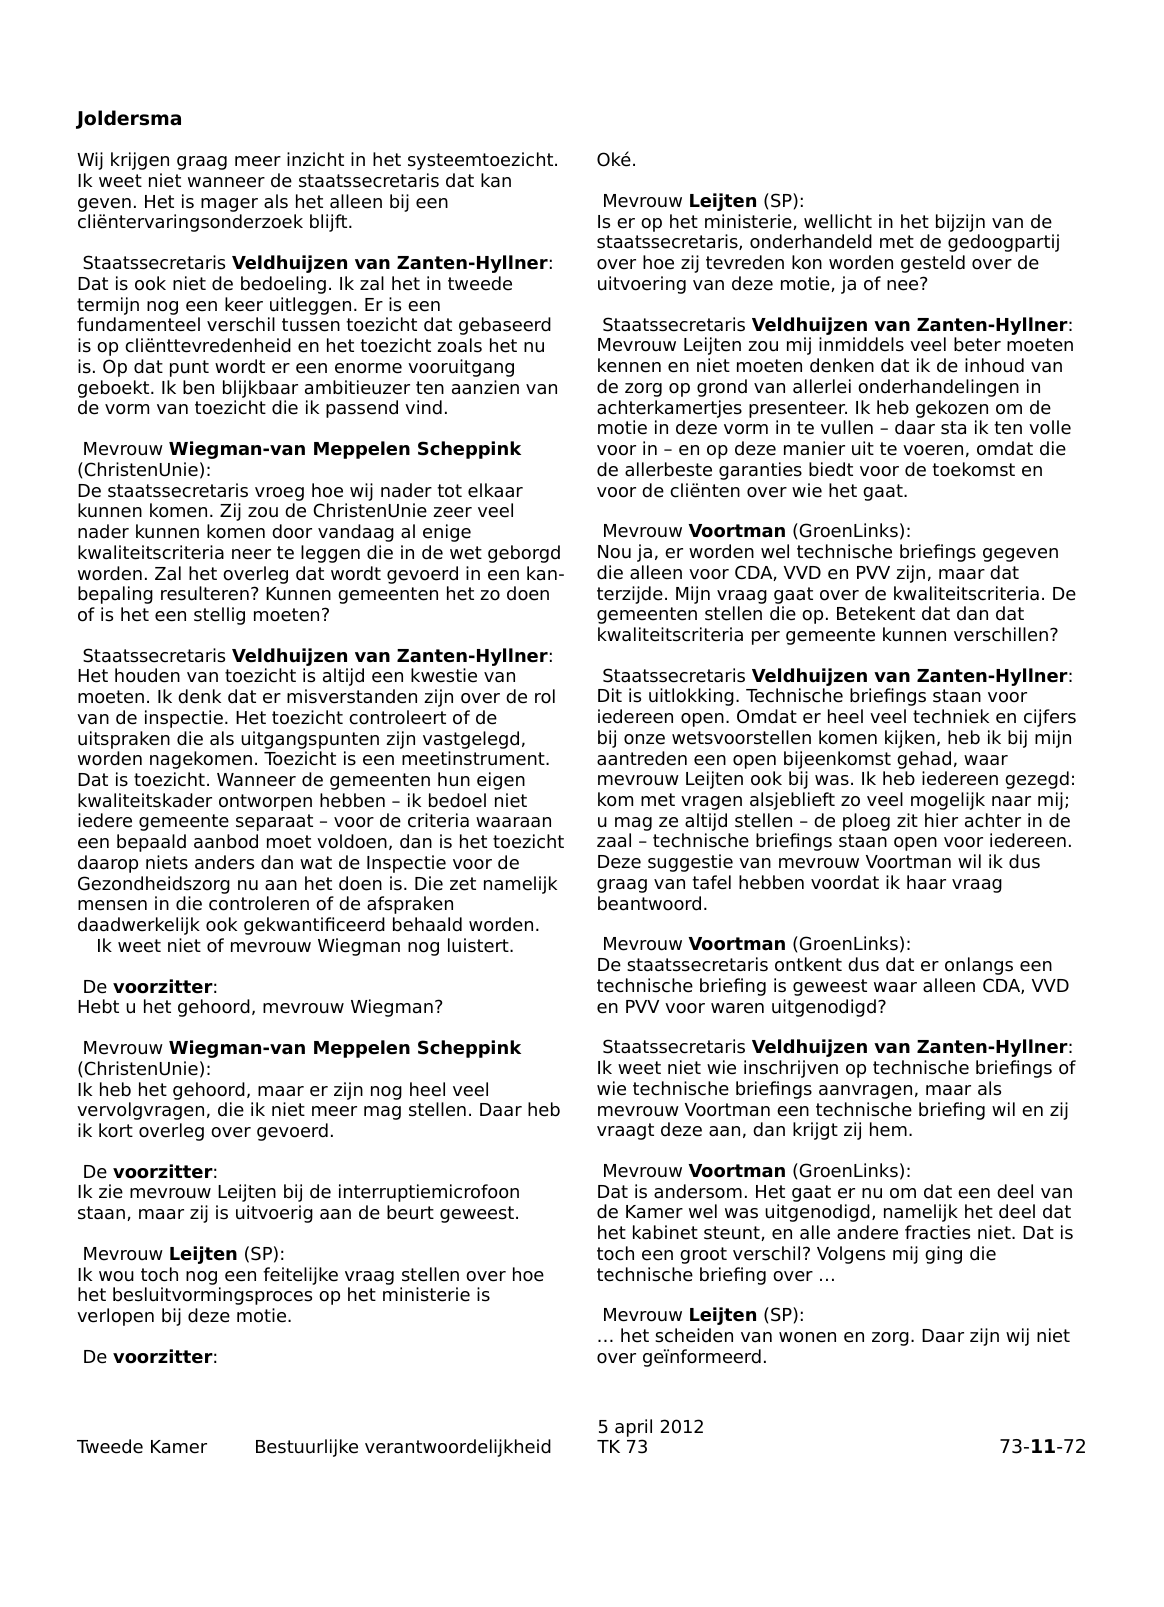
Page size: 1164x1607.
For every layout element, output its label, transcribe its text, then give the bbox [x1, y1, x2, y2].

text Staatssecretaris Veldhuijzen van Zanten-Hyllner: [596, 666, 1087, 686]
text Ik weet niet of mevrouw Wiegman nog luistert. [77, 936, 567, 956]
text De staatssecretaris vroeg hoe wij nader tot elkaar kunnen komen. Zij zou de ChristenUnie zeer veel nader kunnen komen door vandaag al enige kwaliteitscriteria neer te leggen die in de wet geborgd worden. Zal het overleg dat wordt gevoerd in een kan-bepaling resulteren? Kunnen gemeenten het zo doen of is het een stellig moeten? [77, 480, 567, 626]
text Ik wou toch nog een feitelijke vraag stellen over hoe het besluitvormingsproces op het ministerie is verlopen bij deze motie. [77, 1264, 567, 1327]
text Staatssecretaris Veldhuijzen van Zanten-Hyllner: [77, 253, 567, 274]
text Het houden van toezicht is altijd een kwestie van moeten. Ik denk dat er misverstanden zijn over de rol van de inspectie. Het toezicht controleert of de uitspraken die als uitgangspunten zijn vastgelegd, worden nagekomen. Toezicht is een meetinstrument. Dat is toezicht. Wanneer de gemeenten hun eigen kwaliteitskader ontworpen hebben – ik bedoel niet iedere gemeente separaat – voor de criteria waaraan een bepaald aanbod moet voldoen, dan is het toezicht daarop niets anders dan wat de Inspectie voor de Gezondheidszorg nu aan het doen is. Die zet namelijk mensen in die controleren of de afspraken daadwerkelijk ook gekwantificeerd behaald worden. [77, 666, 567, 936]
text Dat is ook niet de bedoeling. Ik zal het in tweede termijn nog een keer uitleggen. Er is een fundamenteel verschil tussen toezicht dat gebaseerd is op cliënttevredenheid en het toezicht zoals het nu is. Op dat punt wordt er een enorme vooruitgang geboekt. Ik ben blijkbaar ambitieuzer ten aanzien van de vorm van toezicht die ik passend vind. [77, 274, 567, 419]
text Mevrouw Leijten (SP): [596, 191, 1087, 212]
text Mevrouw Leijten (SP): [596, 1305, 1087, 1326]
text Mevrouw Wiegman-van Meppelen Scheppink (ChristenUnie): [77, 1038, 567, 1079]
text Mevrouw Leijten zou mij inmiddels veel beter moeten kennen en niet moeten denken dat ik de inhoud van de zorg op grond van allerlei onderhandelingen in achterkamertjes presenteer. Ik heb gekozen om de motie in deze vorm in te vullen – daar sta ik ten volle voor in – en op deze manier uit te voeren, omdat die de allerbeste garanties biedt voor de toekomst en voor de cliënten over wie het gaat. [596, 335, 1087, 501]
text De voorzitter: [77, 1162, 567, 1182]
text Dit is uitlokking. Technische briefings staan voor iedereen open. Omdat er heel veel techniek en cijfers bij onze wetsvoorstellen komen kijken, heb ik bij mijn aantreden een open bijeenkomst gehad, waar mevrouw Leijten ook bij was. Ik heb iedereen gezegd: kom met vragen alsjeblieft zo veel mogelijk naar mij; u mag ze altijd stellen – de ploeg zit hier achter in de zaal – technische briefings staan open voor iedereen. Deze suggestie van mevrouw Voortman wil ik dus graag van tafel hebben voordat ik haar vraag beantwoord. [596, 686, 1087, 914]
text Ik heb het gehoord, maar er zijn nog heel veel vervolgvragen, die ik niet meer mag stellen. Daar heb ik kort overleg over gevoerd. [77, 1079, 567, 1142]
text Mevrouw Voortman (GroenLinks): [596, 1161, 1087, 1182]
text De voorzitter: [77, 1347, 567, 1367]
text Mevrouw Voortman (GroenLinks): [596, 934, 1087, 955]
text Wij krijgen graag meer inzicht in het systeemtoezicht. Ik weet niet wanneer de staatssecretaris dat kan geven. Het is mager als het alleen bij een cliëntervaringsonderzoek blijft. [77, 150, 567, 233]
text De staatssecretaris ontkent dus dat er onlangs een technische briefing is geweest waar alleen CDA, VVD en PVV voor waren uitgenodigd? [596, 955, 1087, 1017]
text Oké. [596, 150, 1087, 171]
text Ik weet niet wie inschrijven op technische briefings of wie technische briefings aanvragen, maar als mevrouw Voortman een technische briefing wil en zij vraagt deze aan, dan krijgt zij hem. [596, 1058, 1087, 1141]
text Mevrouw Voortman (GroenLinks): [596, 521, 1087, 542]
text Hebt u het gehoord, mevrouw Wiegman? [77, 997, 567, 1018]
text De voorzitter: [77, 976, 567, 997]
text Nou ja, er worden wel technische briefings gegeven die alleen voor CDA, VVD en PVV zijn, maar dat terzijde. Mijn vraag gaat over de kwaliteitscriteria. De gemeenten stellen die op. Betekent dat dan dat kwaliteitscriteria per gemeente kunnen verschillen? [596, 542, 1087, 646]
text Mevrouw Leijten (SP): [77, 1244, 567, 1264]
text Staatssecretaris Veldhuijzen van Zanten-Hyllner: [77, 646, 567, 666]
text Staatssecretaris Veldhuijzen van Zanten-Hyllner: [596, 314, 1087, 335]
text Dat is andersom. Het gaat er nu om dat een deel van de Kamer wel was uitgenodigd, namelijk het deel dat het kabinet steunt, en alle andere fracties niet. Dat is toch een groot verschil? Volgens mij ging die technische briefing over … [596, 1182, 1087, 1285]
text Mevrouw Wiegman-van Meppelen Scheppink (ChristenUnie): [77, 439, 567, 480]
text Ik zie mevrouw Leijten bij de interruptiemicrofoon staan, maar zij is uitvoerig aan de beurt geweest. [77, 1182, 567, 1224]
text … het scheiden van wonen en zorg. Daar zijn wij niet over geïnformeerd. [596, 1326, 1087, 1367]
text Staatssecretaris Veldhuijzen van Zanten-Hyllner: [596, 1037, 1087, 1058]
text Is er op het ministerie, wellicht in het bijzijn van de staatssecretaris, onderhandeld met de gedoogpartij over hoe zij tevreden kon worden gesteld over de uitvoering van deze motie, ja of nee? [596, 212, 1087, 294]
